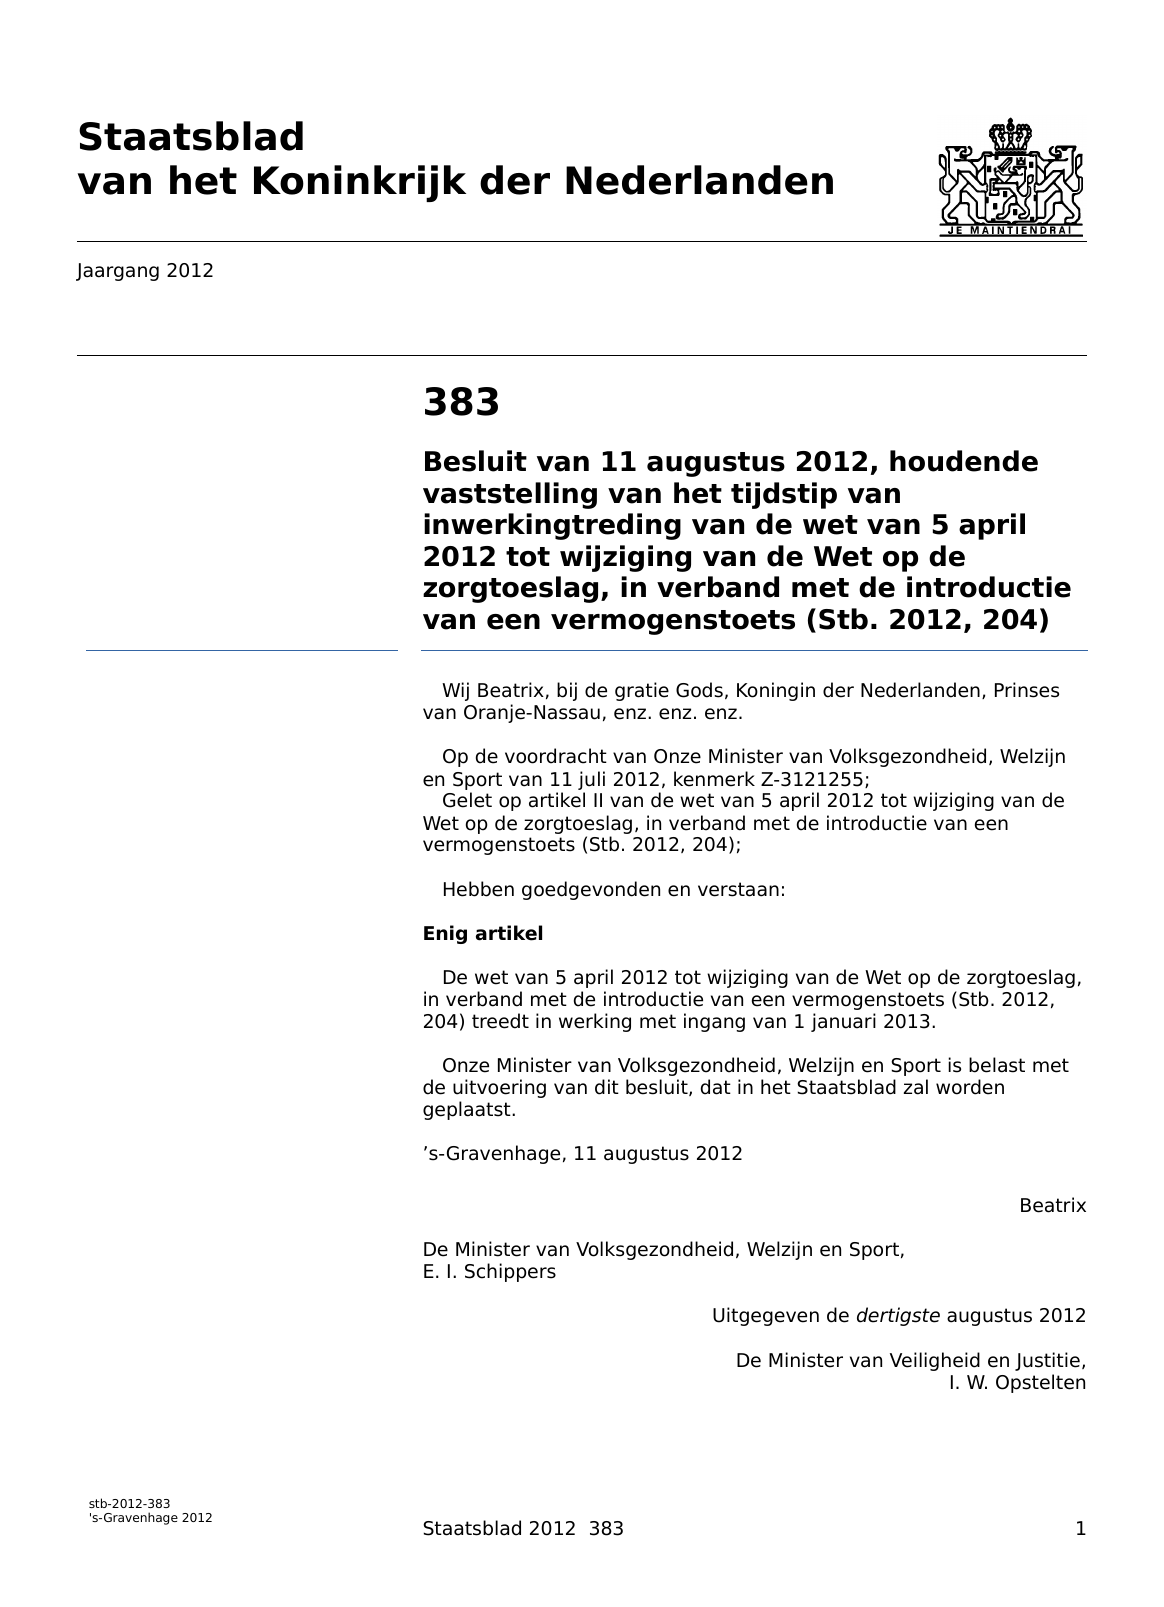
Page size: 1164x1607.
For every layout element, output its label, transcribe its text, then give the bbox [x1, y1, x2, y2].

subtitle 383 [422, 381, 1087, 424]
table_header Staatsblad van het Koninkrijk der Nederlanden [77, 100, 886, 241]
subtitle Enig artikel [422, 923, 1087, 945]
text De Minister van Volksgezondheid, Welzijn en Sport, E. I. Schippers [422, 1239, 1087, 1283]
table_cell Jaargang 2012 [77, 242, 1087, 355]
text stb-2012-383 [88, 1497, 323, 1511]
text Gelet op artikel II van de wet van 5 april 2012 tot wijziging van de Wet op de zorgtoeslag, in verband met de introductie van een vermogenstoets (Stb. 2012, 204); [422, 790, 1087, 856]
text Op de voordracht van Onze Minister van Volksgezondheid, Welzijn en Sport van 11 juli 2012, kenmerk Z-3121255; [422, 746, 1087, 790]
text Beatrix [422, 1195, 1087, 1217]
text ’s-Gravenhage, 11 augustus 2012 [422, 1143, 1087, 1165]
text Wij Beatrix, bij de gratie Gods, Koningin der Nederlanden, Prinses van Oranje-Nassau, enz. enz. enz. [422, 680, 1087, 724]
text Hebben goedgevonden en verstaan: [422, 878, 1087, 901]
text Besluit van 11 augustus 2012, houdende vaststelling van het tijdstip van inwerkingtreding van de wet van 5 april 2012 tot wijziging van de Wet op de zorgtoeslag, in verband met de introductie van een vermogenstoets (Stb. 2012, 204) [422, 447, 1087, 636]
text Uitgegeven de dertigste augustus 2012 [422, 1305, 1087, 1327]
text Onze Minister van Volksgezondheid, Welzijn en Sport is belast met de uitvoering van dit besluit, dat in het Staatsblad zal worden geplaatst. [422, 1055, 1087, 1121]
table_header [886, 100, 1087, 241]
text De wet van 5 april 2012 tot wijziging van de Wet op de zorgtoeslag, in verband met de introductie van een vermogenstoets (Stb. 2012, 204) treedt in werking met ingang van 1 januari 2013. [422, 967, 1087, 1033]
text 's-Gravenhage 2012 [88, 1511, 323, 1525]
picture [936, 115, 1087, 240]
text De Minister van Veiligheid en Justitie, I. W. Opstelten [422, 1349, 1087, 1393]
